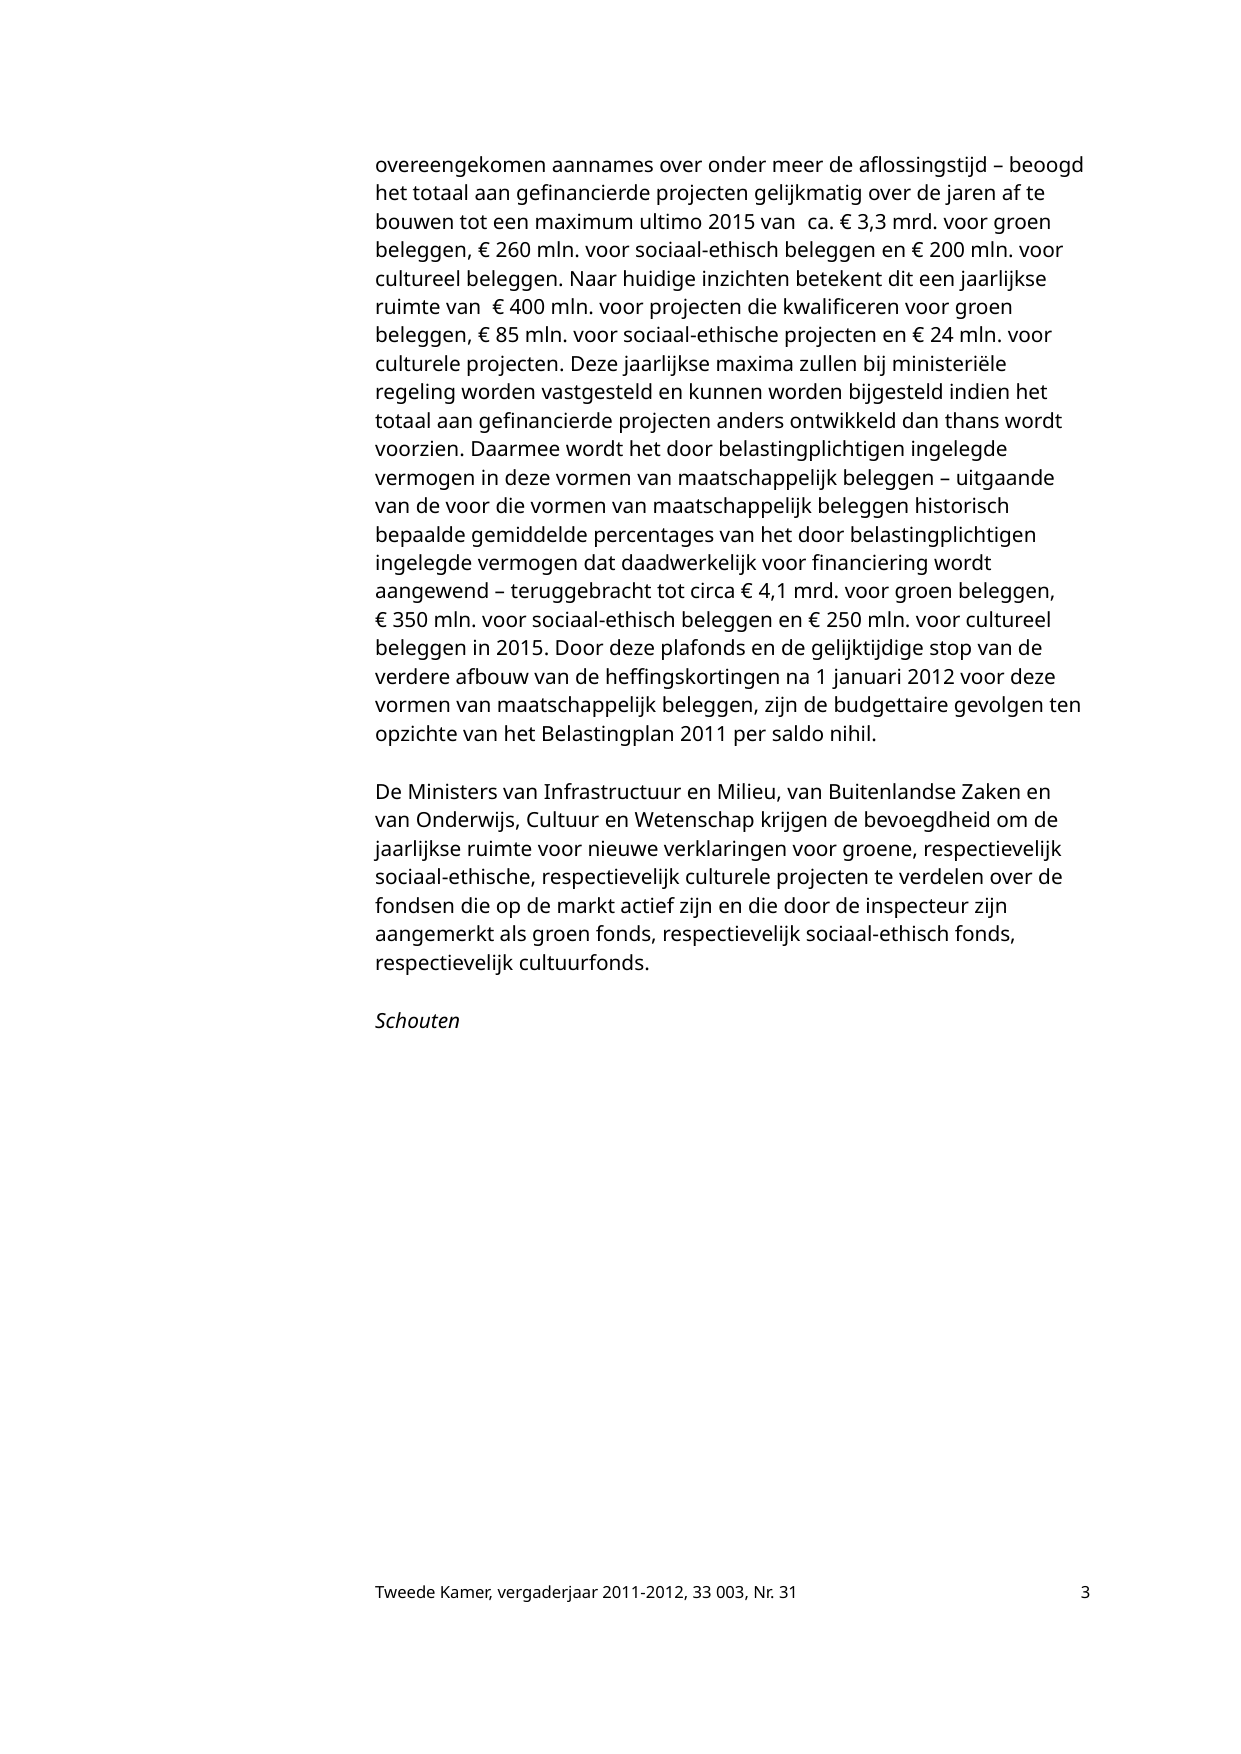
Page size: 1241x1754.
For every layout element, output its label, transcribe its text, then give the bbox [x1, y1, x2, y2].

text overeengekomen aannames over onder meer de aflossingstijd – beoogd het totaal aan gefinancierde projecten gelijkmatig over de jaren af te bouwen tot een maximum ultimo 2015 van ca. € 3,3 mrd. voor groen beleggen, € 260 mln. voor sociaal-ethisch beleggen en € 200 mln. voor cultureel beleggen. Naar huidige inzichten betekent dit een jaarlijkse ruimte van € 400 mln. voor projecten die kwalificeren voor groen beleggen, € 85 mln. voor sociaal-ethische projecten en € 24 mln. voor culturele projecten. Deze jaarlijkse maxima zullen bij ministeriële regeling worden vastgesteld en kunnen worden bijgesteld indien het totaal aan gefinancierde projecten anders ontwikkeld dan thans wordt voorzien. Daarmee wordt het door belastingplichtigen ingelegde vermogen in deze vormen van maatschappelijk beleggen – uitgaande van de voor die vormen van maatschappelijk beleggen historisch bepaalde gemiddelde percentages van het door belastingplichtigen ingelegde vermogen dat daadwerkelijk voor financiering wordt aangewend – teruggebracht tot circa € 4,1 mrd. voor groen beleggen, € 350 mln. voor sociaal-ethisch beleggen en € 250 mln. voor cultureel beleggen in 2015. Door deze plafonds en de gelijktijdige stop van de verdere afbouw van de heffingskortingen na 1 januari 2012 voor deze vormen van maatschappelijk beleggen, zijn de budgettaire gevolgen ten opzichte van het Belastingplan 2011 per saldo nihil. [375, 150, 1090, 747]
text De Ministers van Infrastructuur en Milieu, van Buitenlandse Zaken en van Onderwijs, Cultuur en Wetenschap krijgen de bevoegdheid om de jaarlijkse ruimte voor nieuwe verklaringen voor groene, respectievelijk sociaal-ethische, respectievelijk culturele projecten te verdelen over de fondsen die op de markt actief zijn en die door de inspecteur zijn aangemerkt als groen fonds, respectievelijk sociaal-ethisch fonds, respectievelijk cultuurfonds. [375, 777, 1090, 976]
text Schouten [375, 1006, 1090, 1035]
